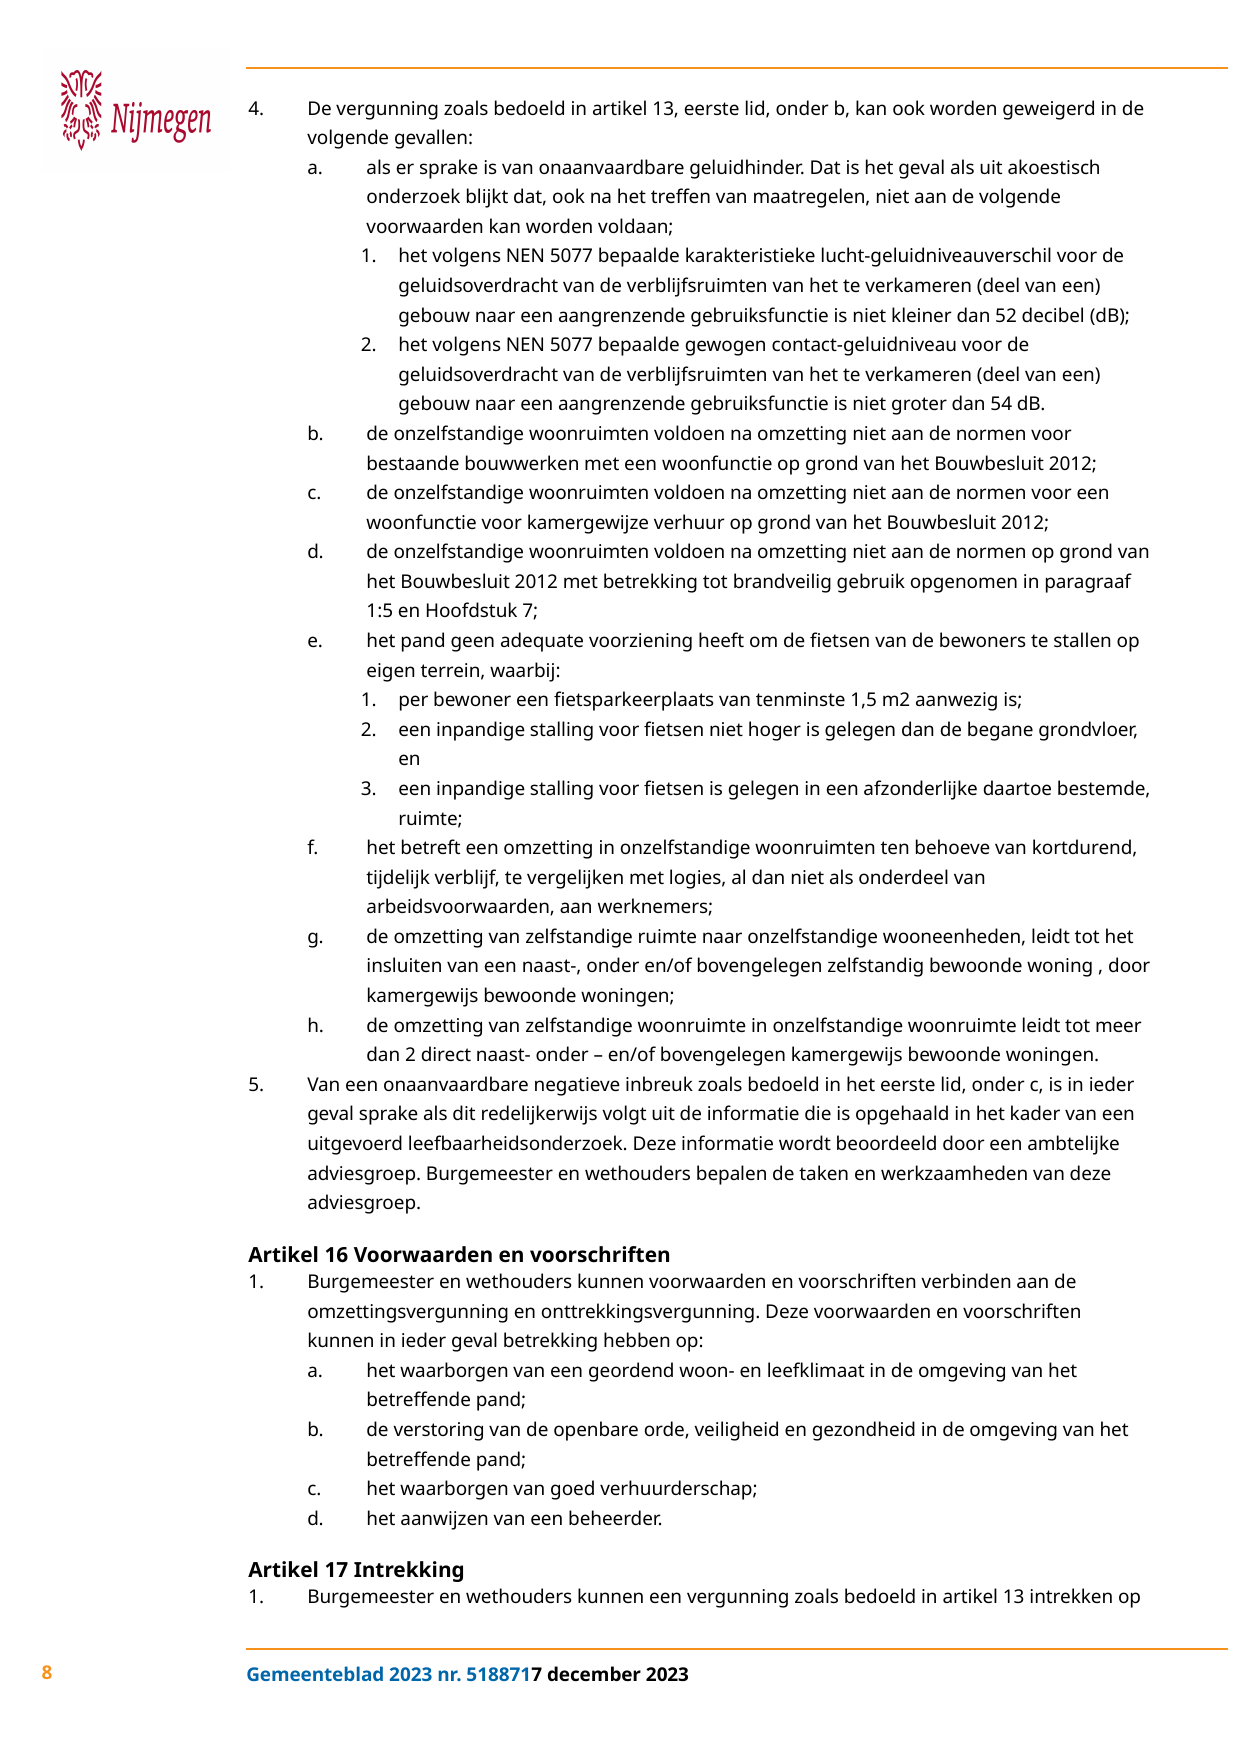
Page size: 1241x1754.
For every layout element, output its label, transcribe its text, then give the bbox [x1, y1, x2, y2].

list Burgemeester en wethouders kunnen een vergunning zoals bedoeld in artikel 13 intrekken op [248, 1584, 1152, 1609]
list het waarborgen van goed verhuurderschap; [307, 1475, 1152, 1501]
text Artikel 17 Intrekking [248, 1555, 1152, 1584]
list de verstoring van de openbare orde, veiligheid en gezondheid in de omgeving van het betreffende pand; [307, 1416, 1152, 1471]
picture [41, 47, 231, 172]
list de omzetting van zelfstandige woonruimte in onzelfstandige woonruimte leidt tot meer dan 2 direct naast- onder – en/of bovengelegen kamergewijs bewoonde woningen. [307, 1012, 1152, 1067]
list de onzelfstandige woonruimten voldoen na omzetting niet aan de normen op grond van het Bouwbesluit 2012 met betrekking tot brandveilig gebruik opgenomen in paragraaf 1:5 en Hoofdstuk 7; [307, 538, 1152, 623]
list het pand geen adequate voorziening heeft om de fietsen van de bewoners te stallen op eigen terrein, waarbij: [307, 627, 1152, 683]
list het betreft een omzetting in onzelfstandige woonruimten ten behoeve van kortdurend, tijdelijk verblijf, te vergelijken met logies, al dan niet als onderdeel van arbeidsvoorwaarden, aan werknemers; [307, 834, 1152, 919]
text Artikel 16 Voorwaarden en voorschriften [248, 1240, 1152, 1268]
list de onzelfstandige woonruimten voldoen na omzetting niet aan de normen voor bestaande bouwwerken met een woonfunctie op grond van het Bouwbesluit 2012; [307, 420, 1152, 476]
list een inpandige stalling voor fietsen niet hoger is gelegen dan de begane grondvloer, en [361, 716, 1152, 771]
list het waarborgen van een geordend woon- en leefklimaat in de omgeving van het betreffende pand; [307, 1357, 1152, 1412]
list Van een onaanvaardbare negatieve inbreuk zoals bedoeld in het eerste lid, onder c, is in ieder geval sprake als dit redelijkerwijs volgt uit de informatie die is opgehaald in het kader van een uitgevoerd leefbaarheidsonderzoek. Deze informatie wordt beoordeeld door een ambtelijke adviesgroep. Burgemeester en wethouders bepalen de taken en werkzaamheden van deze adviesgroep. [248, 1071, 1152, 1215]
list de onzelfstandige woonruimten voldoen na omzetting niet aan de normen voor een woonfunctie voor kamergewijze verhuur op grond van het Bouwbesluit 2012; [307, 479, 1152, 535]
list een inpandige stalling voor fietsen is gelegen in een afzonderlijke daartoe bestemde, ruimte; [361, 775, 1152, 831]
list het aanwijzen van een beheerder. [307, 1505, 1152, 1531]
list het volgens NEN 5077 bepaalde gewogen contact-geluidniveau voor de geluidsoverdracht van de verblijfsruimten van het te verkameren (deel van een) gebouw naar een aangrenzende gebruiksfunctie is niet groter dan 54 dB. [361, 331, 1152, 416]
list Burgemeester en wethouders kunnen voorwaarden en voorschriften verbinden aan de omzettingsvergunning en onttrekkingsvergunning. Deze voorwaarden en voorschriften kunnen in ieder geval betrekking hebben op: [248, 1268, 1152, 1353]
list de omzetting van zelfstandige ruimte naar onzelfstandige wooneenheden, leidt tot het insluiten van een naast-, onder en/of bovengelegen zelfstandig bewoonde woning , door kamergewijs bewoonde woningen; [307, 923, 1152, 1008]
list De vergunning zoals bedoeld in artikel 13, eerste lid, onder b, kan ook worden geweigerd in de volgende gevallen: [248, 95, 1152, 150]
list per bewoner een fietsparkeerplaats van tenminste 1,5 m2 aanwezig is; [361, 686, 1152, 712]
list het volgens NEN 5077 bepaalde karakteristieke lucht-geluidniveauverschil voor de geluidsoverdracht van de verblijfsruimten van het te verkameren (deel van een) gebouw naar een aangrenzende gebruiksfunctie is niet kleiner dan 52 decibel (dB); [361, 243, 1152, 328]
list als er sprake is van onaanvaardbare geluidhinder. Dat is het geval als uit akoestisch onderzoek blijkt dat, ook na het treffen van maatregelen, niet aan de volgende voorwaarden kan worden voldaan; [307, 154, 1152, 239]
